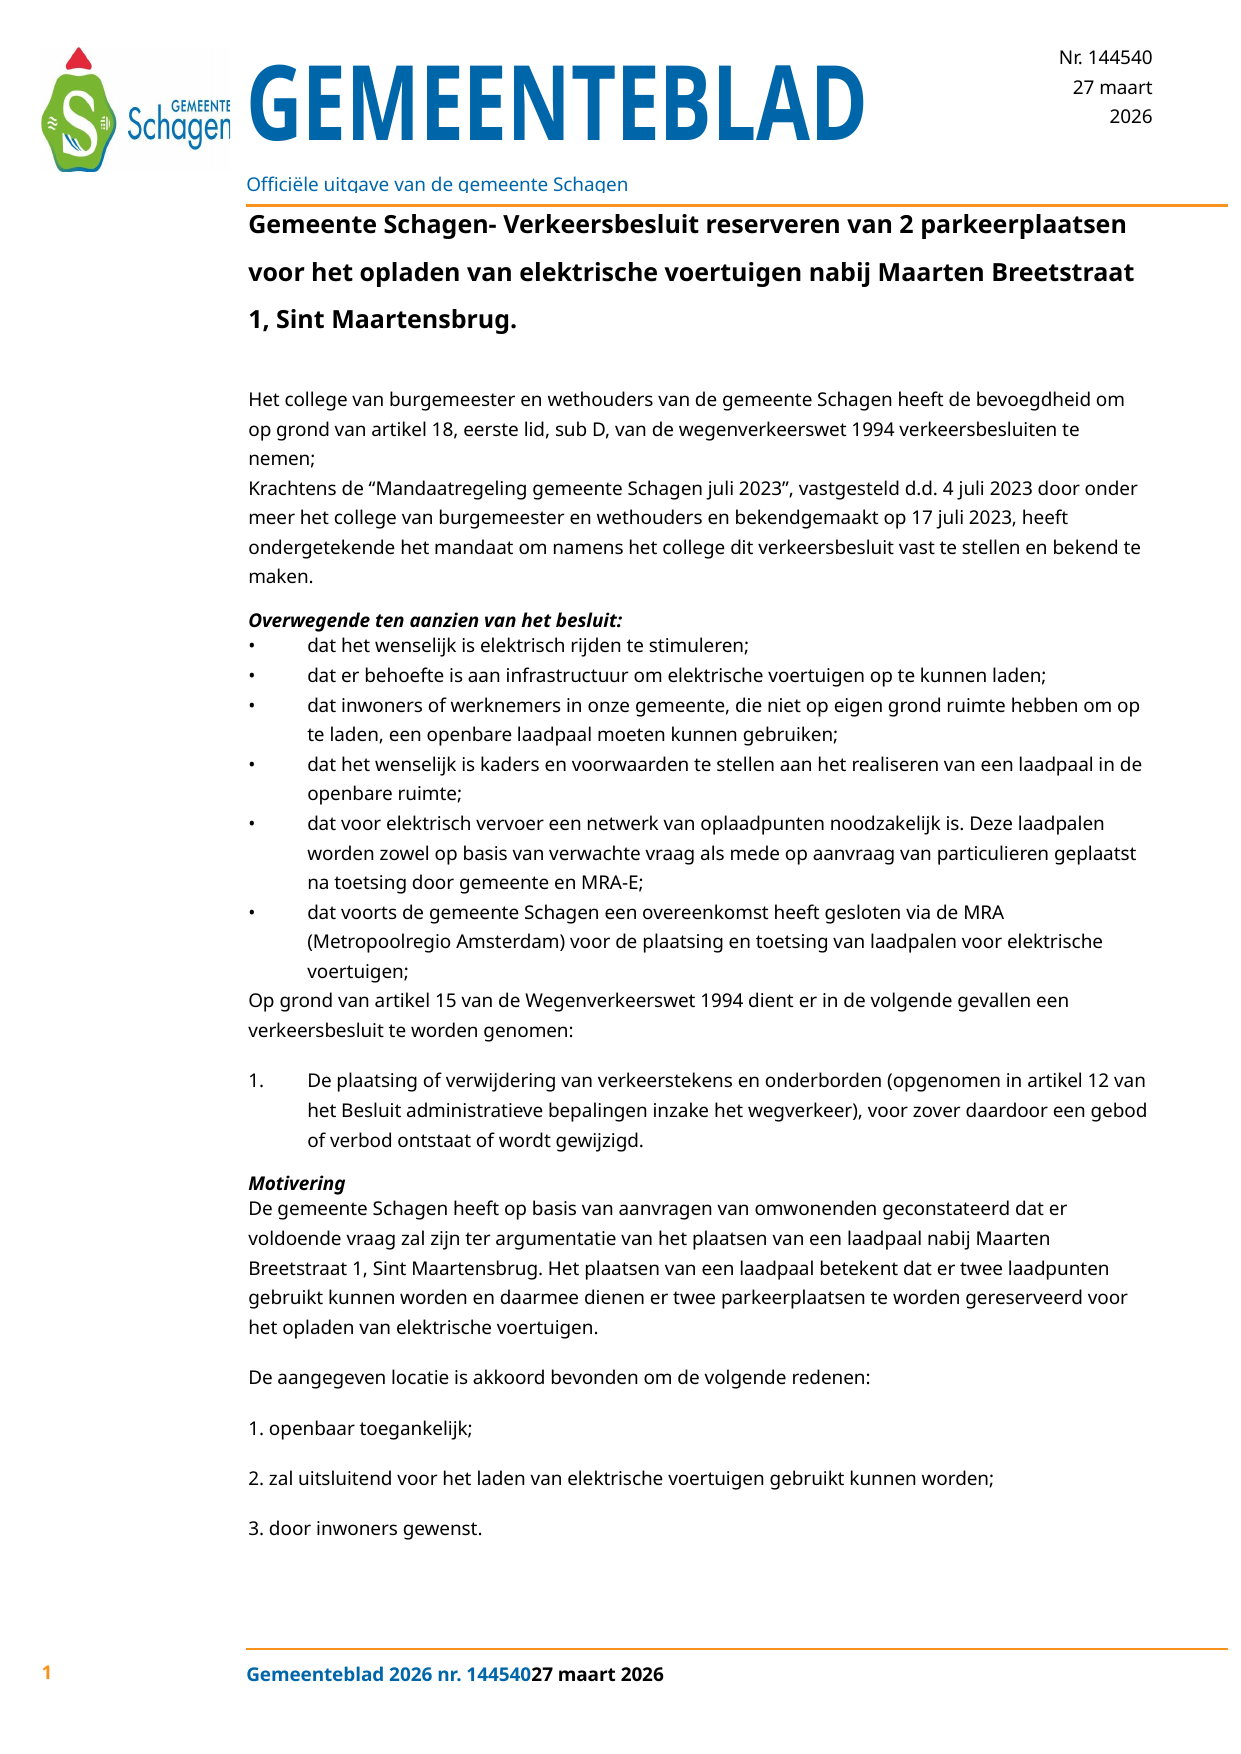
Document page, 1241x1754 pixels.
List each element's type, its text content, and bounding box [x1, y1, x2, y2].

text 2. zal uitsluitend voor het laden van elektrische voertuigen gebruikt kunnen worden; [248, 1465, 1152, 1491]
text Motivering [248, 1170, 1152, 1196]
picture [41, 47, 231, 172]
text Op grond van artikel 15 van de Wegenverkeerswet 1994 dient er in de volgende gevallen een verkeersbesluit te worden genomen: [248, 988, 1152, 1043]
text Het college van burgemeester en wethouders van de gemeente Schagen heeft de bevoegdheid om op grond van artikel 18, eerste lid, sub D, van de wegenverkeerswet 1994 verkeersbesluiten te nemen; [248, 386, 1152, 471]
text Krachtens de “Mandaatregeling gemeente Schagen juli 2023”, vastgesteld d.d. 4 juli 2023 door onder meer het college van burgemeester en wethouders en bekendgemaakt op 17 juli 2023, heeft ondergetekende het mandaat om namens het college dit verkeersbesluit vast te stellen en bekend te maken. [248, 475, 1152, 589]
text Gemeente Schagen- Verkeersbesluit reserveren van 2 parkeerplaatsen voor het opladen van elektrische voertuigen nabij Maarten Breetstraat 1, Sint Maartensbrug. [248, 207, 1152, 336]
list dat het wenselijk is elektrisch rijden te stimuleren; [248, 633, 1152, 658]
text 1. openbaar toegankelijk; [248, 1415, 1152, 1441]
list dat voor elektrisch vervoer een netwerk van oplaadpunten noodzakelijk is. Deze laadpalen worden zowel op basis van verwachte vraag als mede op aanvraag van particulieren geplaatst na toetsing door gemeente en MRA-E; [248, 810, 1152, 895]
text Overwegende ten aanzien van het besluit: [248, 607, 1152, 633]
text 3. door inwoners gewenst. [248, 1516, 1152, 1541]
list dat het wenselijk is kaders en voorwaarden te stellen aan het realiseren van een laadpaal in de openbare ruimte; [248, 751, 1152, 806]
list De plaatsing of verwijdering van verkeerstekens en onderborden (opgenomen in artikel 12 van het Besluit administratieve bepalingen inzake het wegverkeer), voor zover daardoor een gebod of verbod ontstaat of wordt gewijzigd. [248, 1068, 1152, 1152]
list dat inwoners of werknemers in onze gemeente, die niet op eigen grond ruimte hebben om op te laden, een openbare laadpaal moeten kunnen gebruiken; [248, 692, 1152, 747]
text De aangegeven locatie is akkoord bevonden om de volgende redenen: [248, 1364, 1152, 1390]
list dat voorts de gemeente Schagen een overeenkomst heeft gesloten via de MRA (Metropoolregio Amsterdam) voor de plaatsing en toetsing van laadpalen voor elektrische voertuigen; [248, 899, 1152, 984]
text De gemeente Schagen heeft op basis van aanvragen van omwonenden geconstateerd dat er voldoende vraag zal zijn ter argumentatie van het plaatsen van een laadpaal nabij Maarten Breetstraat 1, Sint Maartensbrug. Het plaatsen van een laadpaal betekent dat er twee laadpunten gebruikt kunnen worden en daarmee dienen er twee parkeerplaatsen te worden gereserveerd voor het opladen van elektrische voertuigen. [248, 1196, 1152, 1340]
list dat er behoefte is aan infrastructuur om elektrische voertuigen op te kunnen laden; [248, 662, 1152, 688]
